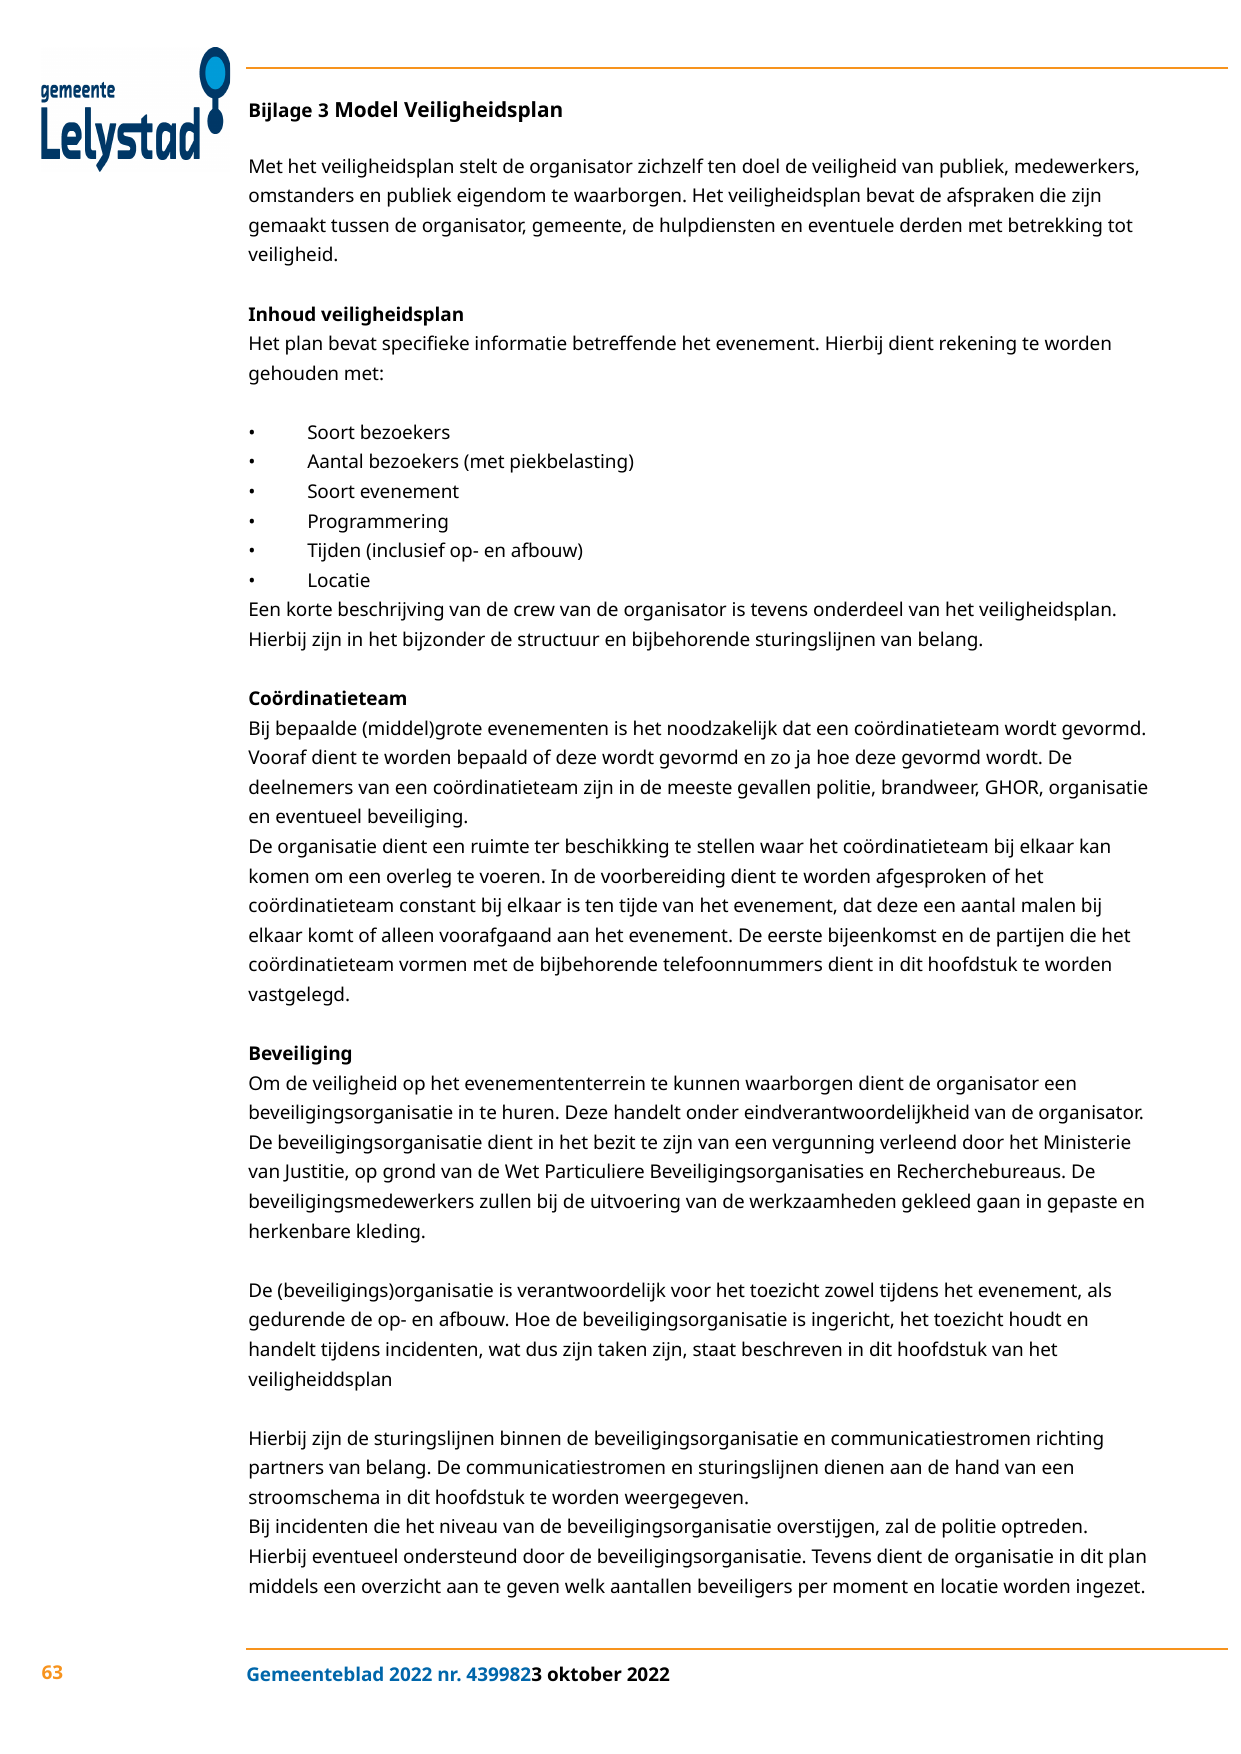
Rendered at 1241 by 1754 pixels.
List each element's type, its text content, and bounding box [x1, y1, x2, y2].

picture [41, 47, 231, 172]
list Locatie [248, 567, 1152, 593]
list Soort bezoekers [248, 419, 1152, 445]
list Aantal bezoekers (met piekbelasting) [248, 449, 1152, 474]
list Soort evenement [248, 478, 1152, 504]
text De (beveiligings)organisatie is verantwoordelijk voor het toezicht zowel tijdens het evenement, als gedurende de op- en afbouw. Hoe de beveiligingsorganisatie is ingericht, het toezicht houdt en handelt tijdens incidenten, wat dus zijn taken zijn, staat beschreven in dit hoofdstuk van het veiligheiddsplan [248, 1277, 1152, 1392]
text Een korte beschrijving van de crew van de organisator is tevens onderdeel van het veiligheidsplan. Hierbij zijn in het bijzonder de structuur en bijbehorende sturingslijnen van belang. [248, 597, 1152, 652]
text Om de veiligheid op het evenemententerrein te kunnen waarborgen dient de organisator een beveiligingsorganisatie in te huren. Deze handelt onder eindverantwoordelijkheid van de organisator. De beveiligingsorganisatie dient in het bezit te zijn van een vergunning verleend door het Ministerie van Justitie, op grond van de Wet Particuliere Beveiligingsorganisaties en Recherchebureaus. De beveiligingsmedewerkers zullen bij de uitvoering van de werkzaamheden gekleed gaan in gepaste en herkenbare kleding. [248, 1070, 1152, 1244]
text De organisatie dient een ruimte ter beschikking te stellen waar het coördinatieteam bij elkaar kan komen om een overleg te voeren. In de voorbereiding dient te worden afgesproken of het coördinatieteam constant bij elkaar is ten tijde van het evenement, dat deze een aantal malen bij elkaar komt of alleen voorafgaand aan het evenement. De eerste bijeenkomst en de partijen die het coördinatieteam vormen met de bijbehorende telefoonnummers dient in dit hoofdstuk te worden vastgelegd. [248, 833, 1152, 1007]
text Bij bepaalde (middel)grote evenementen is het noodzakelijk dat een coördinatieteam wordt gevormd. Vooraf dient te worden bepaald of deze wordt gevormd en zo ja hoe deze gevormd wordt. De deelnemers van een coördinatieteam zijn in de meeste gevallen politie, brandweer, GHOR, organisatie en eventueel beveiliging. [248, 715, 1152, 829]
text Met het veiligheidsplan stelt de organisator zichzelf ten doel de veiligheid van publiek, medewerkers, omstanders en publiek eigendom te waarborgen. Het veiligheidsplan bevat de afspraken die zijn gemaakt tussen de organisator, gemeente, de hulpdiensten en eventuele derden met betrekking tot veiligheid. [248, 153, 1152, 267]
list Programmering [248, 508, 1152, 534]
list Tijden (inclusief op- en afbouw) [248, 537, 1152, 563]
text Hierbij zijn de sturingslijnen binnen de beveiligingsorganisatie en communicatiestromen richting partners van belang. De communicatiestromen en sturingslijnen dienen aan de hand van een stroomschema in dit hoofdstuk te worden weergegeven. [248, 1425, 1152, 1510]
text Coördinatieteam [248, 685, 1152, 711]
text Bij incidenten die het niveau van de beveiligingsorganisatie overstijgen, zal de politie optreden. Hierbij eventueel ondersteund door de beveiligingsorganisatie. Tevens dient de organisatie in dit plan middels een overzicht aan te geven welk aantallen beveiligers per moment en locatie worden ingezet. [248, 1514, 1152, 1599]
text Het plan bevat specifieke informatie betreffende het evenement. Hierbij dient rekening te worden gehouden met: [248, 330, 1152, 386]
text Inhoud veiligheidsplan [248, 301, 1152, 327]
text Bijlage 3 Model Veiligheidsplan [248, 95, 1152, 123]
text Beveiliging [248, 1040, 1152, 1066]
